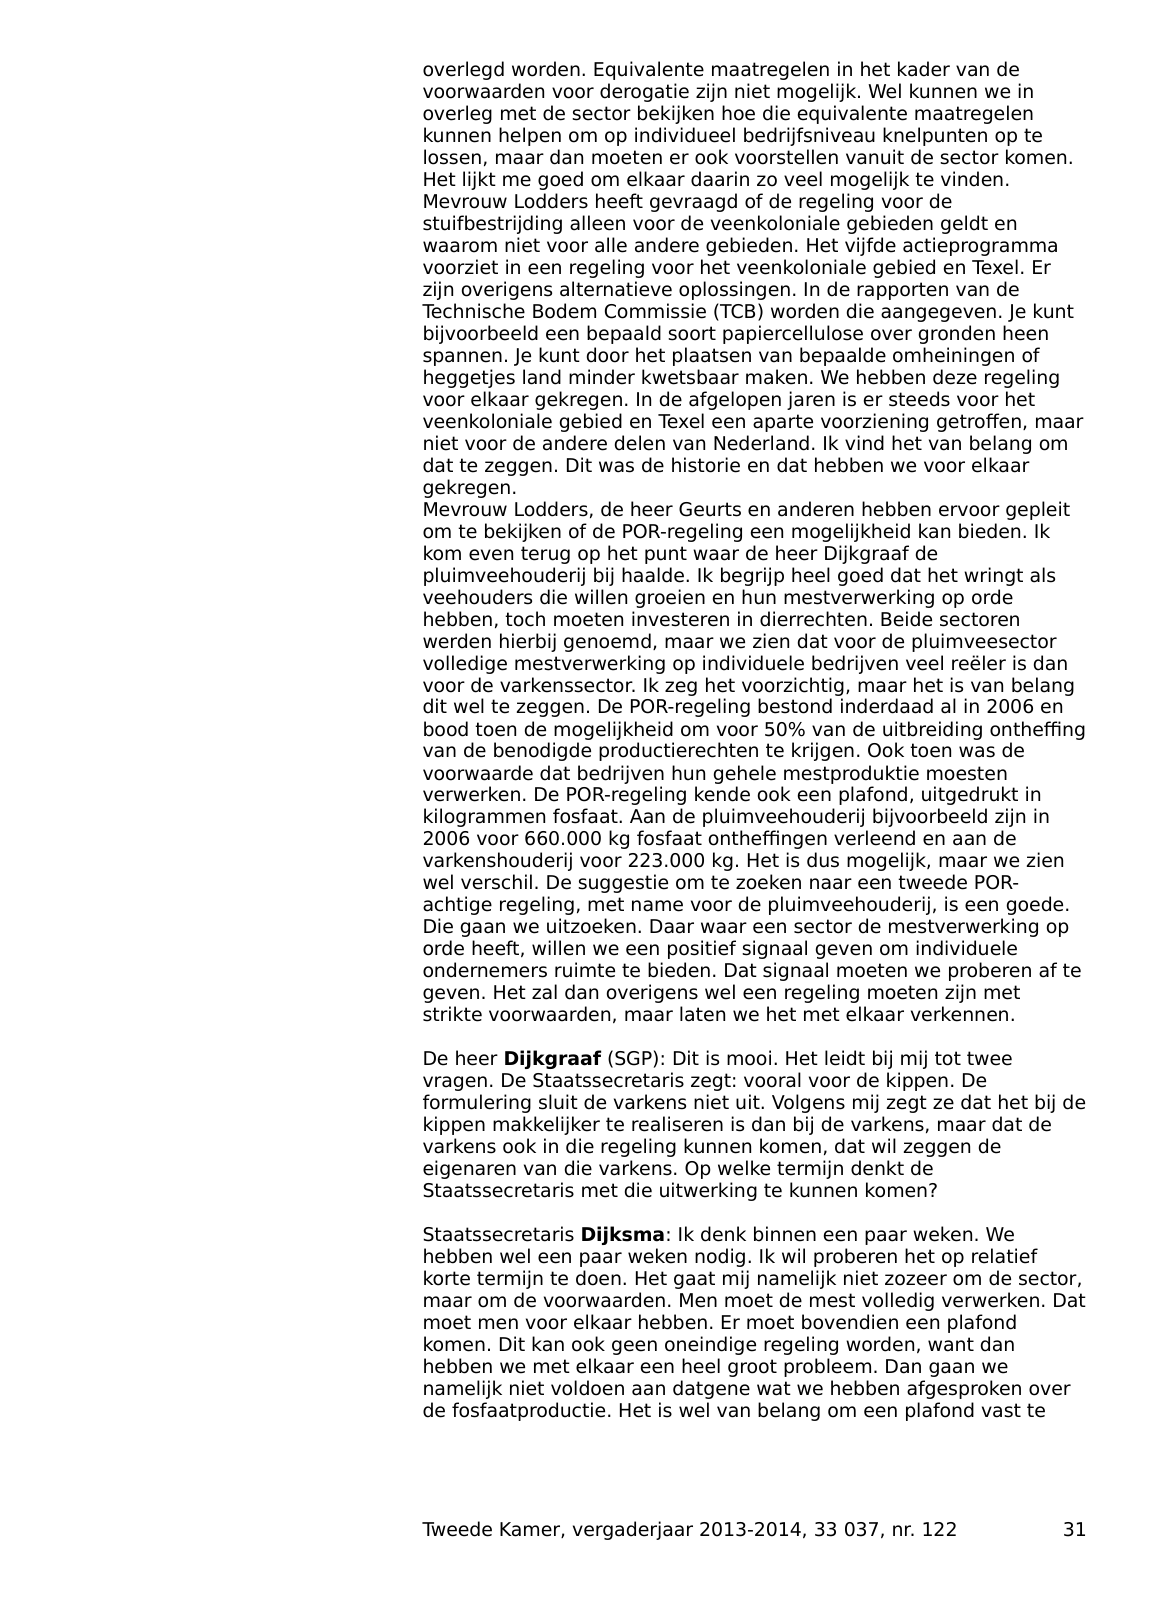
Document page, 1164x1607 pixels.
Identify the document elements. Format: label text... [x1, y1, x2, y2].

text De heer Dijkgraaf (SGP): Dit is mooi. Het leidt bij mij tot twee vragen. De Staatssecretaris zegt: vooral voor de kippen. De formulering sluit de varkens niet uit. Volgens mij zegt ze dat het bij de kippen makkelijker te realiseren is dan bij de varkens, maar dat de varkens ook in die regeling kunnen komen, dat wil zeggen de eigenaren van die varkens. Op welke termijn denkt de Staatssecretaris met die uitwerking te kunnen komen? [422, 1048, 1087, 1202]
text overlegd worden. Equivalente maatregelen in het kader van de voorwaarden voor derogatie zijn niet mogelijk. Wel kunnen we in overleg met de sector bekijken hoe die equivalente maatregelen kunnen helpen om op individueel bedrijfsniveau knelpunten op te lossen, maar dan moeten er ook voorstellen vanuit de sector komen. Het lijkt me goed om elkaar daarin zo veel mogelijk te vinden. [422, 59, 1087, 191]
text Mevrouw Lodders heeft gevraagd of de regeling voor de stuifbestrijding alleen voor de veenkoloniale gebieden geldt en waarom niet voor alle andere gebieden. Het vijfde actieprogramma voorziet in een regeling voor het veenkoloniale gebied en Texel. Er zijn overigens alternatieve oplossingen. In de rapporten van de Technische Bodem Commissie (TCB) worden die aangegeven. Je kunt bijvoorbeeld een bepaald soort papiercellulose over gronden heen spannen. Je kunt door het plaatsen van bepaalde omheiningen of heggetjes land minder kwetsbaar maken. We hebben deze regeling voor elkaar gekregen. In de afgelopen jaren is er steeds voor het veenkoloniale gebied en Texel een aparte voorziening getroffen, maar niet voor de andere delen van Nederland. Ik vind het van belang om dat te zeggen. Dit was de historie en dat hebben we voor elkaar gekregen. [422, 191, 1087, 499]
text Staatssecretaris Dijksma: Ik denk binnen een paar weken. We hebben wel een paar weken nodig. Ik wil proberen het op relatief korte termijn te doen. Het gaat mij namelijk niet zozeer om de sector, maar om de voorwaarden. Men moet de mest volledig verwerken. Dat moet men voor elkaar hebben. Er moet bovendien een plafond komen. Dit kan ook geen oneindige regeling worden, want dan hebben we met elkaar een heel groot probleem. Dan gaan we namelijk niet voldoen aan datgene wat we hebben afgesproken over de fosfaatproductie. Het is wel van belang om een plafond vast te [422, 1224, 1087, 1422]
text Mevrouw Lodders, de heer Geurts en anderen hebben ervoor gepleit om te bekijken of de POR-regeling een mogelijkheid kan bieden. Ik kom even terug op het punt waar de heer Dijkgraaf de pluimveehouderij bij haalde. Ik begrijp heel goed dat het wringt als veehouders die willen groeien en hun mestverwerking op orde hebben, toch moeten investeren in dierrechten. Beide sectoren werden hierbij genoemd, maar we zien dat voor de pluimveesector volledige mestverwerking op individuele bedrijven veel reëler is dan voor de varkenssector. Ik zeg het voorzichtig, maar het is van belang dit wel te zeggen. De POR-regeling bestond inderdaad al in 2006 en bood toen de mogelijkheid om voor 50% van de uitbreiding ontheffing van de benodigde productierechten te krijgen. Ook toen was de voorwaarde dat bedrijven hun gehele mestproduktie moesten verwerken. De POR-regeling kende ook een plafond, uitgedrukt in kilogrammen fosfaat. Aan de pluimveehouderij bijvoorbeeld zijn in 2006 voor 660.000 kg fosfaat ontheffingen verleend en aan de varkenshouderij voor 223.000 kg. Het is dus mogelijk, maar we zien wel verschil. De suggestie om te zoeken naar een tweede POR-achtige regeling, met name voor de pluimveehouderij, is een goede. Die gaan we uitzoeken. Daar waar een sector de mestverwerking op orde heeft, willen we een positief signaal geven om individuele ondernemers ruimte te bieden. Dat signaal moeten we proberen af te geven. Het zal dan overigens wel een regeling moeten zijn met strikte voorwaarden, maar laten we het met elkaar verkennen. [422, 499, 1087, 1026]
